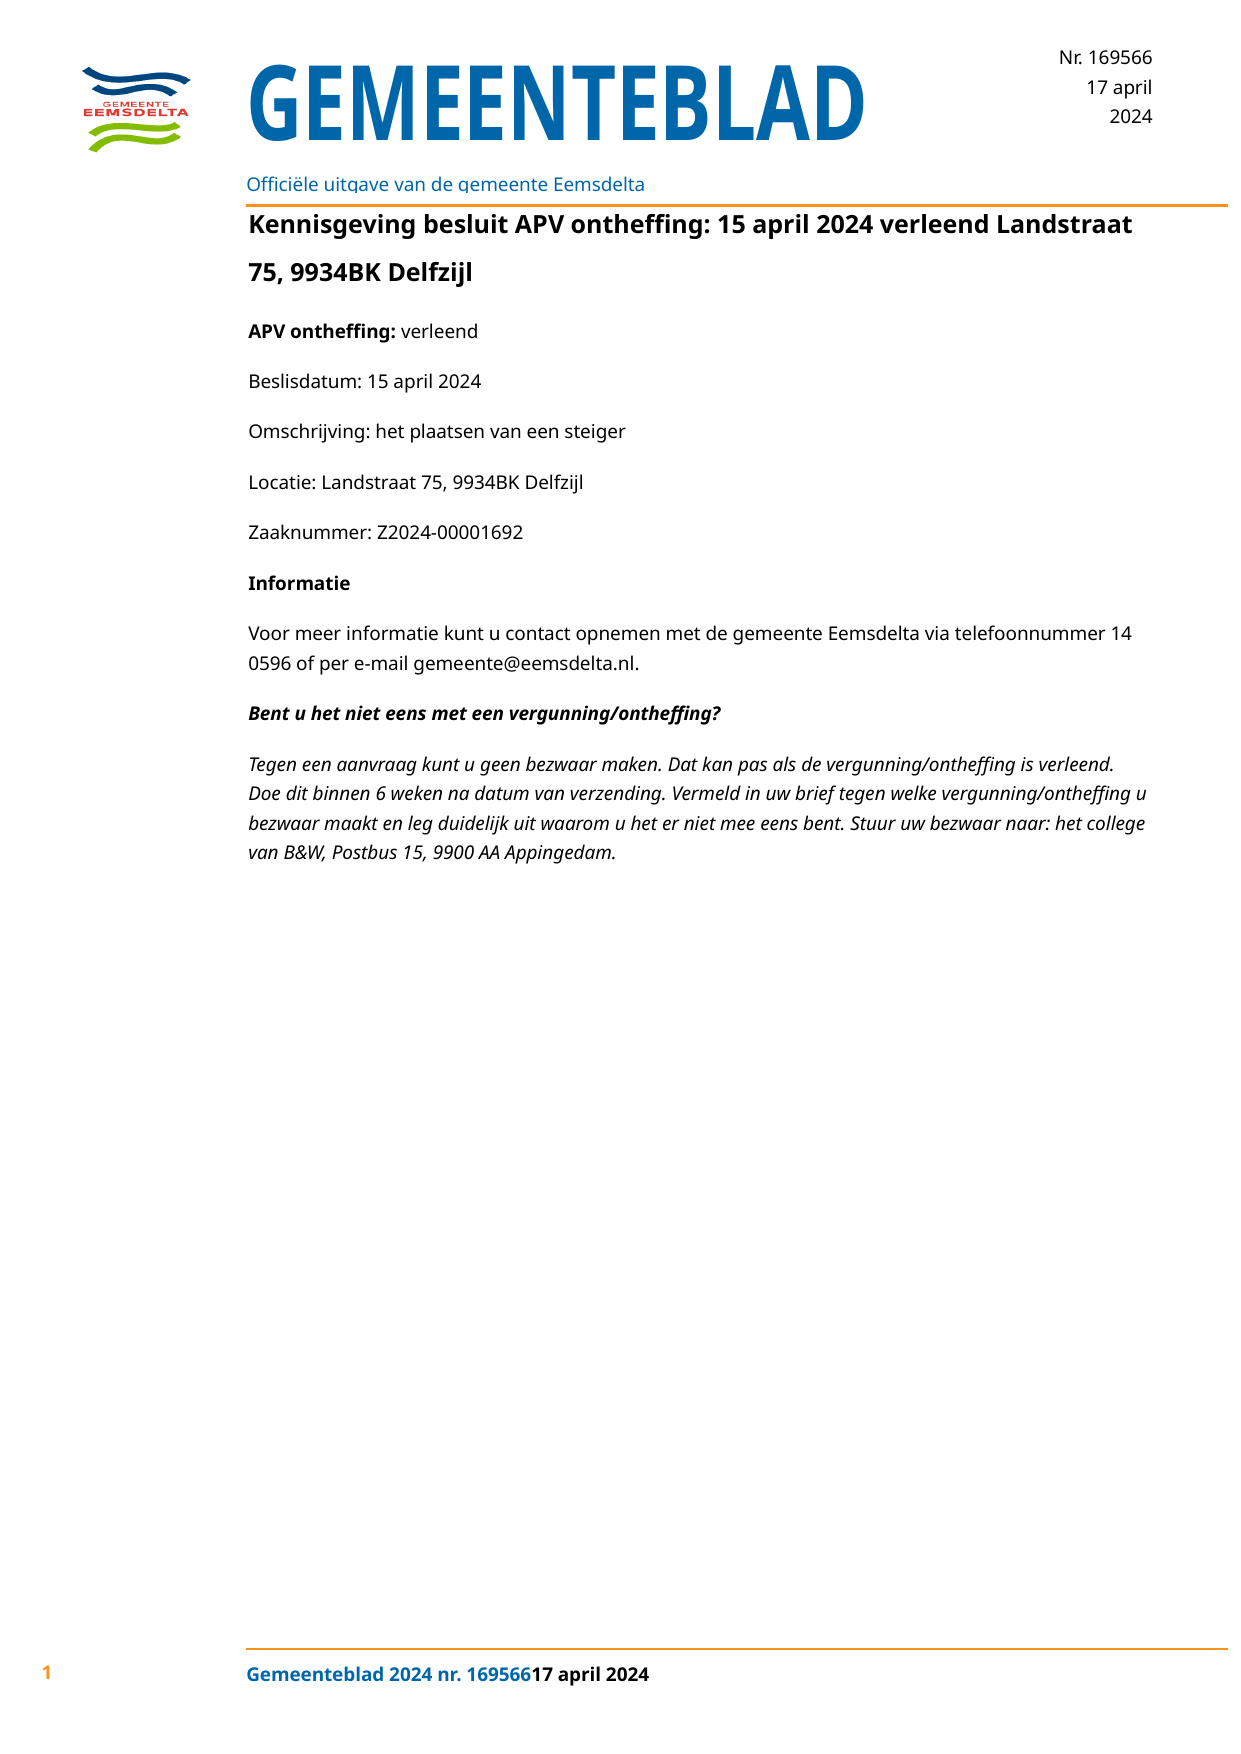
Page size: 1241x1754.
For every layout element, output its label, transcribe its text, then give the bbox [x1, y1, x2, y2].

text Informatie [248, 570, 1152, 596]
text Kennisgeving besluit APV ontheffing: 15 april 2024 verleend Landstraat 75, 9934BK Delfzijl [248, 207, 1152, 288]
text Zaaknummer: Z2024-00001692 [248, 519, 1152, 545]
text APV ontheffing: verleend [248, 318, 1152, 344]
text Omschrijving: het plaatsen van een steiger [248, 419, 1152, 444]
text Locatie: Landstraat 75, 9934BK Delfzijl [248, 469, 1152, 495]
text Bent u het niet eens met een vergunning/ontheffing? [248, 700, 1152, 726]
text Voor meer informatie kunt u contact opnemen met de gemeente Eemsdelta via telefoonnummer 14 0596 of per e-mail gemeente@eemsdelta.nl. [248, 620, 1152, 676]
text Beslisdatum: 15 april 2024 [248, 368, 1152, 394]
picture [41, 47, 231, 172]
text Tegen een aanvraag kunt u geen bezwaar maken. Dat kan pas als de vergunning/ontheffing is verleend. Doe dit binnen 6 weken na datum van verzending. Vermeld in uw brief tegen welke vergunning/ontheffing u bezwaar maakt en leg duidelijk uit waarom u het er niet mee eens bent. Stuur uw bezwaar naar: het college van B&W, Postbus 15, 9900 AA Appingedam. [248, 751, 1152, 865]
